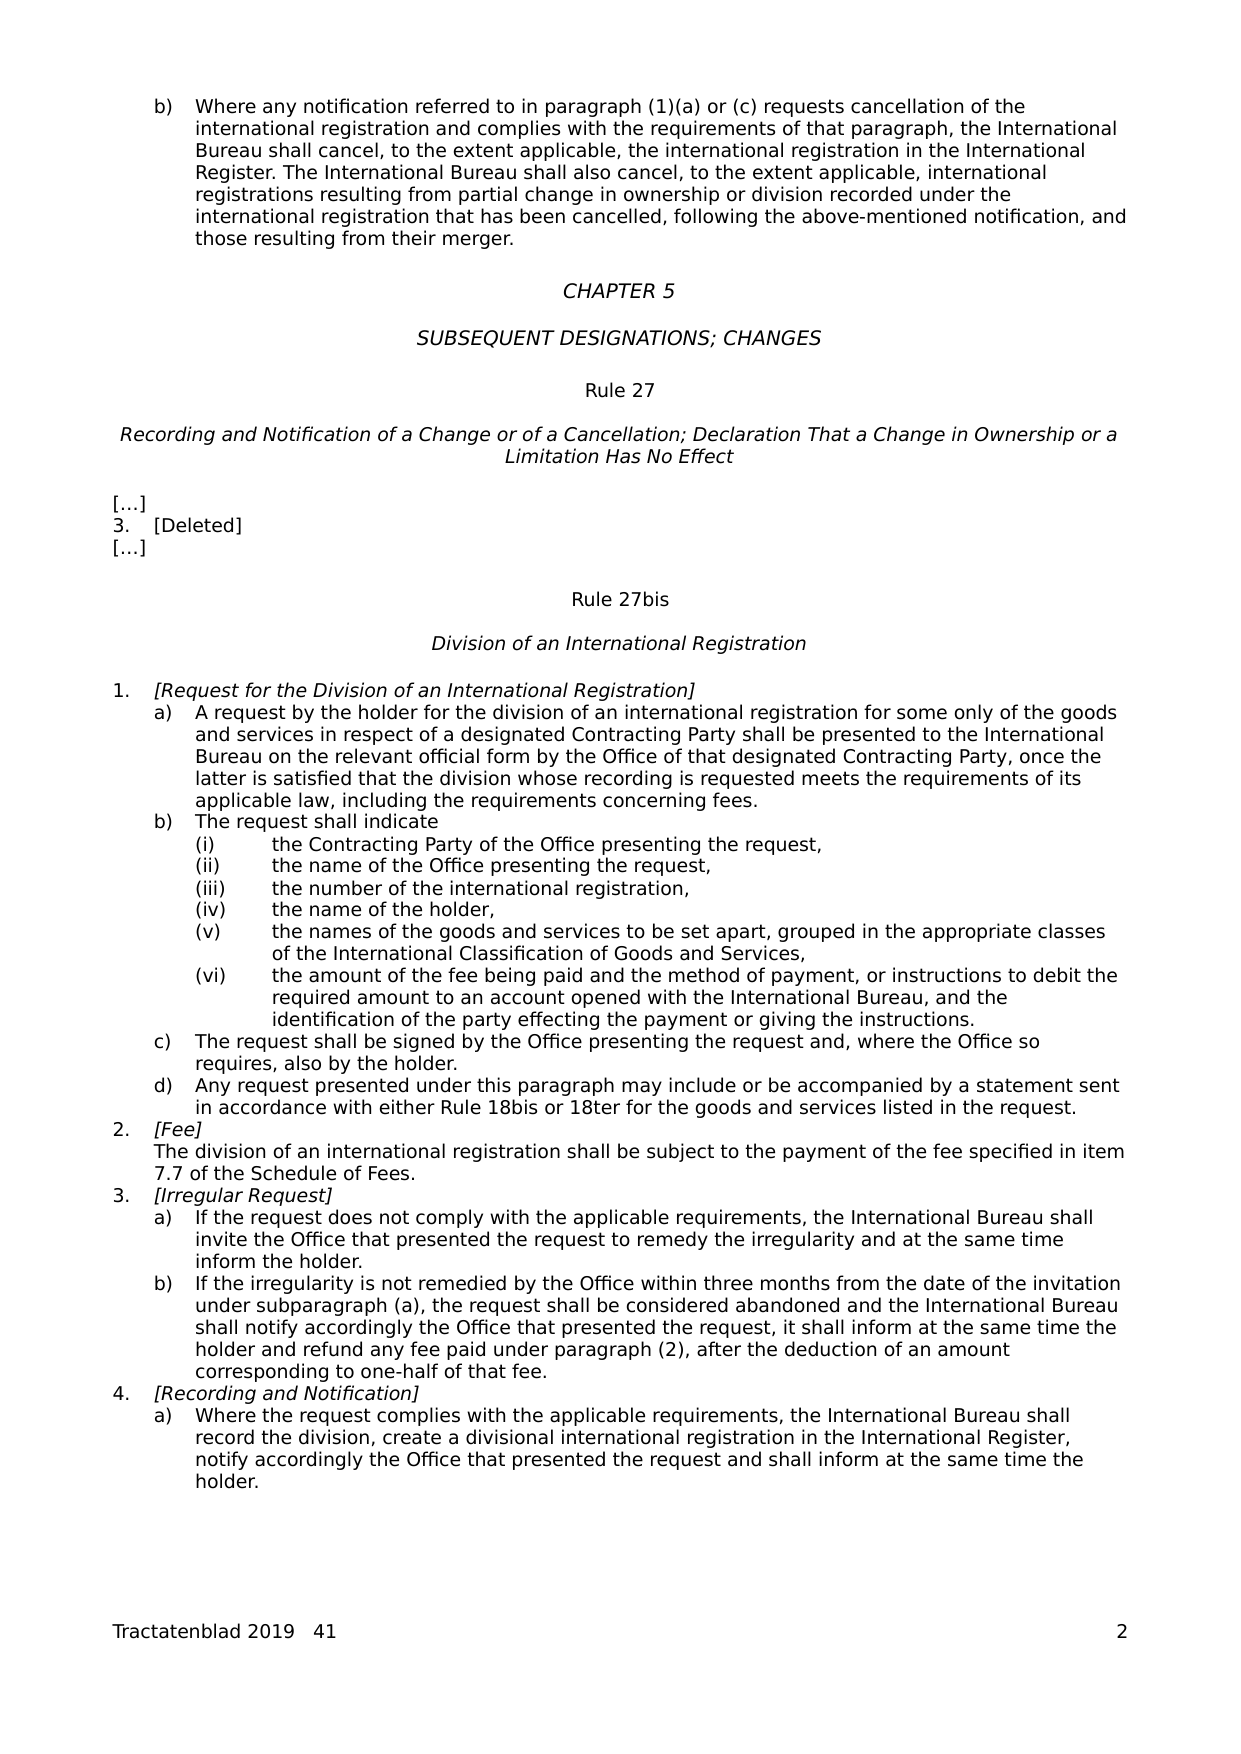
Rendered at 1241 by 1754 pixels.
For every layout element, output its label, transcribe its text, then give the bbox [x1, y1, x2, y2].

text […] [112, 537, 1128, 559]
text a) Where the request complies with the applicable requirements, the International Bureau shall record the division, create a divisional international registration in the International Register, notify accordingly the Office that presented the request and shall inform at the same time the holder. [153, 1405, 1128, 1493]
text (iii) the number of the international registration, [195, 877, 1128, 899]
text (vi) the amount of the fee being paid and the method of payment, or instructions to debit the required amount to an account opened with the International Bureau, and the identification of the party effecting the payment or giving the instructions. [195, 965, 1128, 1031]
text d) Any request presented under this paragraph may include or be accompanied by a statement sent in accordance with either Rule 18bis or 18ter for the goods and services listed in the request. [153, 1075, 1128, 1119]
text b) The request shall indicate [153, 811, 1128, 833]
text 3. [Deleted] [112, 515, 1128, 537]
text b) Where any notification referred to in paragraph (1)(a) or (c) requests cancellation of the international registration and complies with the requirements of that paragraph, the International Bureau shall cancel, to the extent applicable, the international registration in the International Register. The International Bureau shall also cancel, to the extent applicable, international registrations resulting from partial change in ownership or division recorded under the international registration that has been cancelled, following the above-mentioned notification, and those resulting from their merger. [153, 96, 1128, 250]
text (v) the names of the goods and services to be set apart, grouped in the appropriate classes of the International Classification of Goods and Services, [195, 921, 1128, 965]
text (iv) the name of the holder, [195, 899, 1128, 921]
subtitle CHAPTER 5 SUBSEQUENT DESIGNATIONS; CHANGES [112, 280, 1128, 350]
text 2. [Fee] [112, 1119, 1128, 1141]
text b) If the irregularity is not remedied by the Office within three months from the date of the invitation under subparagraph (a), the request shall be considered abandoned and the International Bureau shall notify accordingly the Office that presented the request, it shall inform at the same time the holder and refund any fee paid under paragraph (2), after the deduction of an amount corresponding to one-half of that fee. [153, 1273, 1128, 1383]
text 4. [Recording and Notification] [112, 1383, 1128, 1405]
text 3. [Irregular Request] [112, 1185, 1128, 1207]
text (ii) the name of the Office presenting the request, [195, 855, 1128, 877]
subtitle Rule 27 Recording and Notification of a Change or of a Cancellation; Declaration That a Change in Ownership or a Limitation Has No Effect [112, 380, 1128, 468]
text (i) the Contracting Party of the Office presenting the request, [195, 833, 1128, 855]
text The division of an international registration shall be subject to the payment of the fee specified in item 7.7 of the Schedule of Fees. [153, 1141, 1128, 1185]
text […] [112, 493, 1128, 515]
text 1. [Request for the Division of an International Registration] [112, 679, 1128, 702]
text a) A request by the holder for the division of an international registration for some only of the goods and services in respect of a designated Contracting Party shall be presented to the International Bureau on the relevant official form by the Office of that designated Contracting Party, once the latter is satisfied that the division whose recording is requested meets the requirements of its applicable law, including the requirements concerning fees. [153, 702, 1128, 811]
subtitle Rule 27bis Division of an International Registration [112, 589, 1128, 654]
text c) The request shall be signed by the Office presenting the request and, where the Office so requires, also by the holder. [153, 1031, 1128, 1075]
text a) If the request does not comply with the applicable requirements, the International Bureau shall invite the Office that presented the request to remedy the irregularity and at the same time inform the holder. [153, 1207, 1128, 1273]
